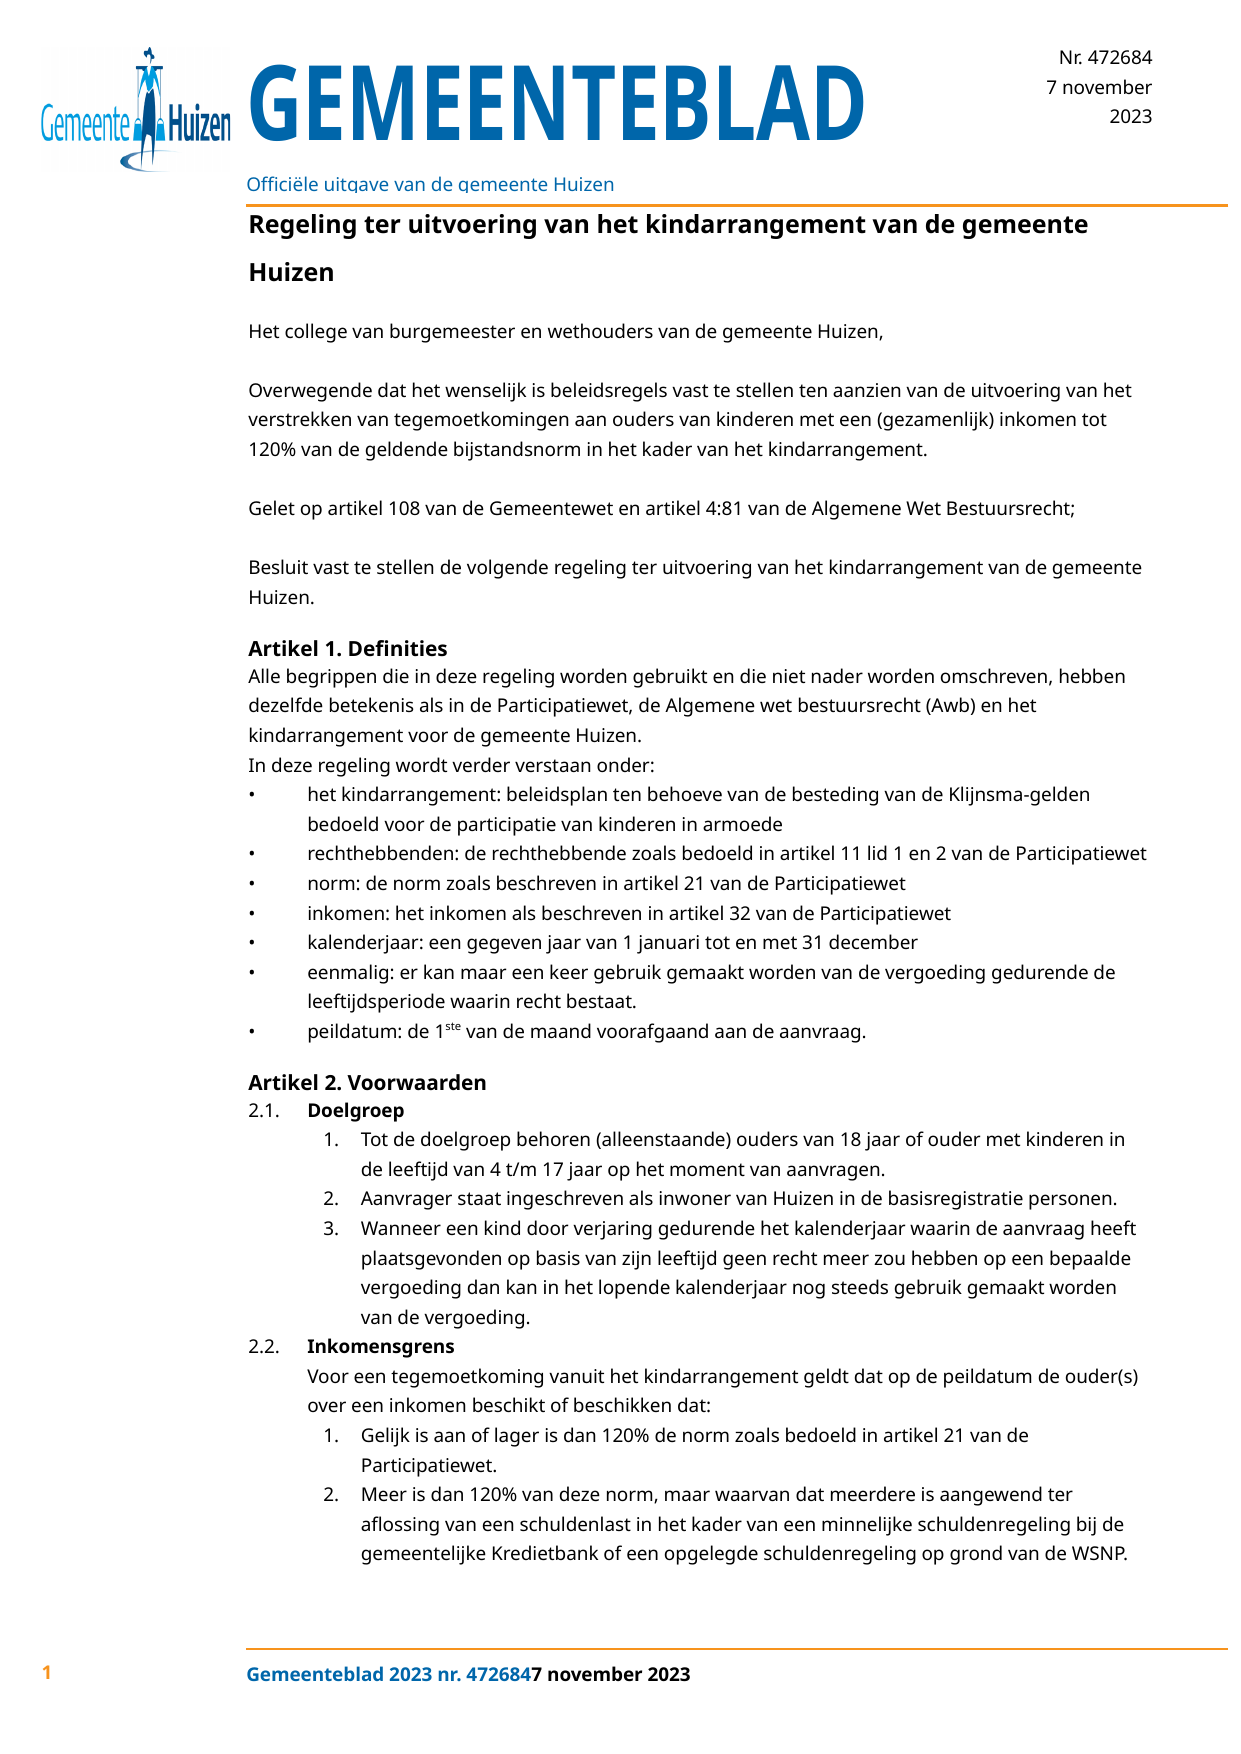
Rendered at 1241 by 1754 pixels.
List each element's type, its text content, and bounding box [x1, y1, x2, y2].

list peildatum: de 1ste van de maand voorafgaand aan de aanvraag. [248, 1018, 1152, 1044]
list Voor een tegemoetkoming vanuit het kindarrangement geldt dat op de peildatum de ouder(s) over een inkomen beschikt of beschikken dat: [248, 1363, 1152, 1418]
list Aanvrager staat ingeschreven als inwoner van Huizen in de basisregistratie personen. [323, 1186, 1152, 1211]
list rechthebbenden: de rechthebbende zoals bedoeld in artikel 11 lid 1 en 2 van de Participatiewet [248, 841, 1152, 866]
text Alle begrippen die in deze regeling worden gebruikt en die niet nader worden omschreven, hebben dezelfde betekenis als in de Participatiewet, de Algemene wet bestuursrecht (Awb) en het kindarrangement voor de gemeente Huizen. [248, 663, 1152, 748]
list norm: de norm zoals beschreven in artikel 21 van de Participatiewet [248, 870, 1152, 896]
list Tot de doelgroep behoren (alleenstaande) ouders van 18 jaar of ouder met kinderen in de leeftijd van 4 t/m 17 jaar op het moment van aanvragen. [323, 1126, 1152, 1182]
list Wanneer een kind door verjaring gedurende het kalenderjaar waarin de aanvraag heeft plaatsgevonden op basis van zijn leeftijd geen recht meer zou hebben op een bepaalde vergoeding dan kan in het lopende kalenderjaar nog steeds gebruik gemaakt worden van de vergoeding. [323, 1215, 1152, 1330]
list kalenderjaar: een gegeven jaar van 1 januari tot en met 31 december [248, 929, 1152, 955]
list Doelgroep [248, 1097, 1152, 1123]
text Gelet op artikel 108 van de Gemeentewet en artikel 4:81 van de Algemene Wet Bestuursrecht; [248, 495, 1152, 521]
list Meer is dan 120% van deze norm, maar waarvan dat meerdere is aangewend ter aflossing van een schuldenlast in het kader van een minnelijke schuldenregeling bij de gemeentelijke Kredietbank of een opgelegde schuldenregeling op grond van de WSNP. [323, 1481, 1152, 1566]
text Artikel 1. Definities [248, 634, 1152, 663]
list Gelijk is aan of lager is dan 120% de norm zoals bedoeld in artikel 21 van de Participatiewet. [323, 1422, 1152, 1478]
picture [41, 47, 231, 172]
list het kindarrangement: beleidsplan ten behoeve van de besteding van de Klijnsma-gelden bedoeld voor de participatie van kinderen in armoede [248, 781, 1152, 837]
text Het college van burgemeester en wethouders van de gemeente Huizen, [248, 318, 1152, 344]
list eenmalig: er kan maar een keer gebruik gemaakt worden van de vergoeding gedurende de leeftijdsperiode waarin recht bestaat. [248, 959, 1152, 1014]
list Inkomensgrens [248, 1333, 1152, 1359]
text Overwegende dat het wenselijk is beleidsregels vast te stellen ten aanzien van de uitvoering van het verstrekken van tegemoetkomingen aan ouders van kinderen met een (gezamenlijk) inkomen tot 120% van de geldende bijstandsnorm in het kader van het kindarrangement. [248, 377, 1152, 462]
text Artikel 2. Voorwaarden [248, 1068, 1152, 1097]
text In deze regeling wordt verder verstaan onder: [248, 752, 1152, 777]
list inkomen: het inkomen als beschreven in artikel 32 van de Participatiewet [248, 900, 1152, 925]
text Regeling ter uitvoering van het kindarrangement van de gemeente Huizen [248, 207, 1152, 288]
text Besluit vast te stellen de volgende regeling ter uitvoering van het kindarrangement van de gemeente Huizen. [248, 554, 1152, 610]
